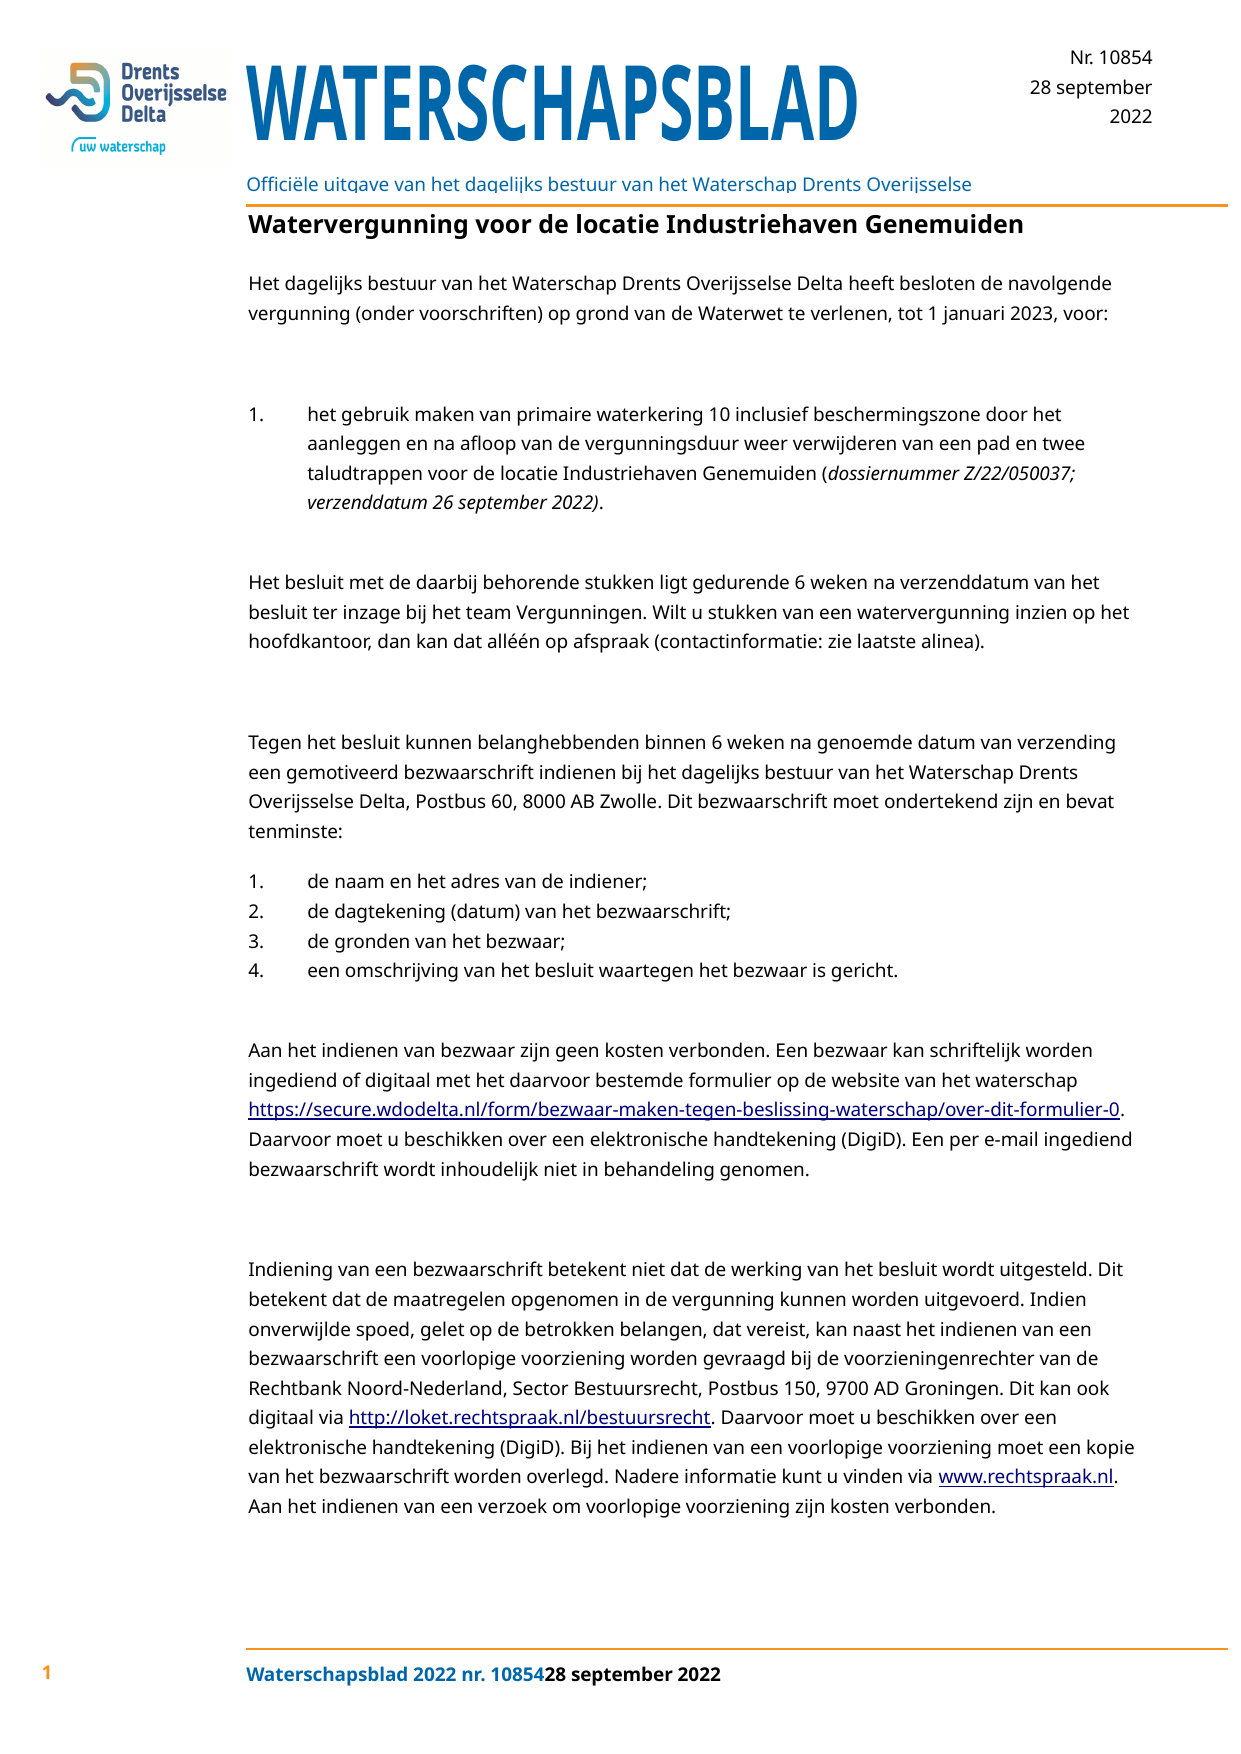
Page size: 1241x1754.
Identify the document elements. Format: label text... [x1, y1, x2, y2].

list de dagtekening (datum) van het bezwaarschrift; [248, 898, 1152, 924]
text Het dagelijks bestuur van het Waterschap Drents Overijsselse Delta heeft besloten de navolgende vergunning (onder voorschriften) op grond van de Waterwet te verlenen, tot 1 januari 2023, voor: [248, 270, 1152, 326]
text Tegen het besluit kunnen belanghebbenden binnen 6 weken na genoemde datum van verzending een gemotiveerd bezwaarschrift indienen bij het dagelijks bestuur van het Waterschap Drents Overijsselse Delta, Postbus 60, 8000 AB Zwolle. Dit bezwaarschrift moet ondertekend zijn en bevat tenminste: [248, 729, 1152, 844]
list het gebruik maken van primaire waterkering 10 inclusief beschermingszone door het aanleggen en na afloop van de vergunningsduur weer verwijderen van een pad en twee taludtrappen voor de locatie Industriehaven Genemuiden (dossiernummer Z/22/050037; verzenddatum 26 september 2022). [248, 401, 1152, 515]
text Het besluit met de daarbij behorende stukken ligt gedurende 6 weken na verzenddatum van het besluit ter inzage bij het team Vergunningen. Wilt u stukken van een watervergunning inzien op het hoofdkantoor, dan kan dat alléén op afspraak (contactinformatie: zie laatste alinea). [248, 569, 1152, 654]
picture [41, 47, 231, 172]
text Indiening van een bezwaarschrift betekent niet dat de werking van het besluit wordt uitgesteld. Dit betekent dat de maatregelen opgenomen in de vergunning kunnen worden uitgevoerd. Indien onverwijlde spoed, gelet op de betrokken belangen, dat vereist, kan naast het indienen van een bezwaarschrift een voorlopige voorziening worden gevraagd bij de voorzieningenrechter van de Rechtbank Noord-Nederland, Sector Bestuursrecht, Postbus 150, 9700 AD Groningen. Dit kan ook digitaal via http://loket.rechtspraak.nl/bestuursrecht. Daarvoor moet u beschikken over een elektronische handtekening (DigiD). Bij het indienen van een voorlopige voorziening moet een kopie van het bezwaarschrift worden overlegd. Nadere informatie kunt u vinden via www.rechtspraak.nl. Aan het indienen van een verzoek om voorlopige voorziening zijn kosten verbonden. [248, 1257, 1152, 1519]
list de gronden van het bezwaar; [248, 928, 1152, 953]
text Aan het indienen van bezwaar zijn geen kosten verbonden. Een bezwaar kan schriftelijk worden ingediend of digitaal met het daarvoor bestemde formulier op de website van het waterschap https://secure.wdodelta.nl/form/bezwaar-maken-tegen-beslissing-waterschap/over-dit-formulier-0. Daarvoor moet u beschikken over een elektronische handtekening (DigiD). Een per e-mail ingediend bezwaarschrift wordt inhoudelijk niet in behandeling genomen. [248, 1037, 1152, 1181]
list de naam en het adres van de indiener; [248, 869, 1152, 894]
list een omschrijving van het besluit waartegen het bezwaar is gericht. [248, 957, 1152, 983]
text Watervergunning voor de locatie Industriehaven Genemuiden [248, 207, 1152, 241]
